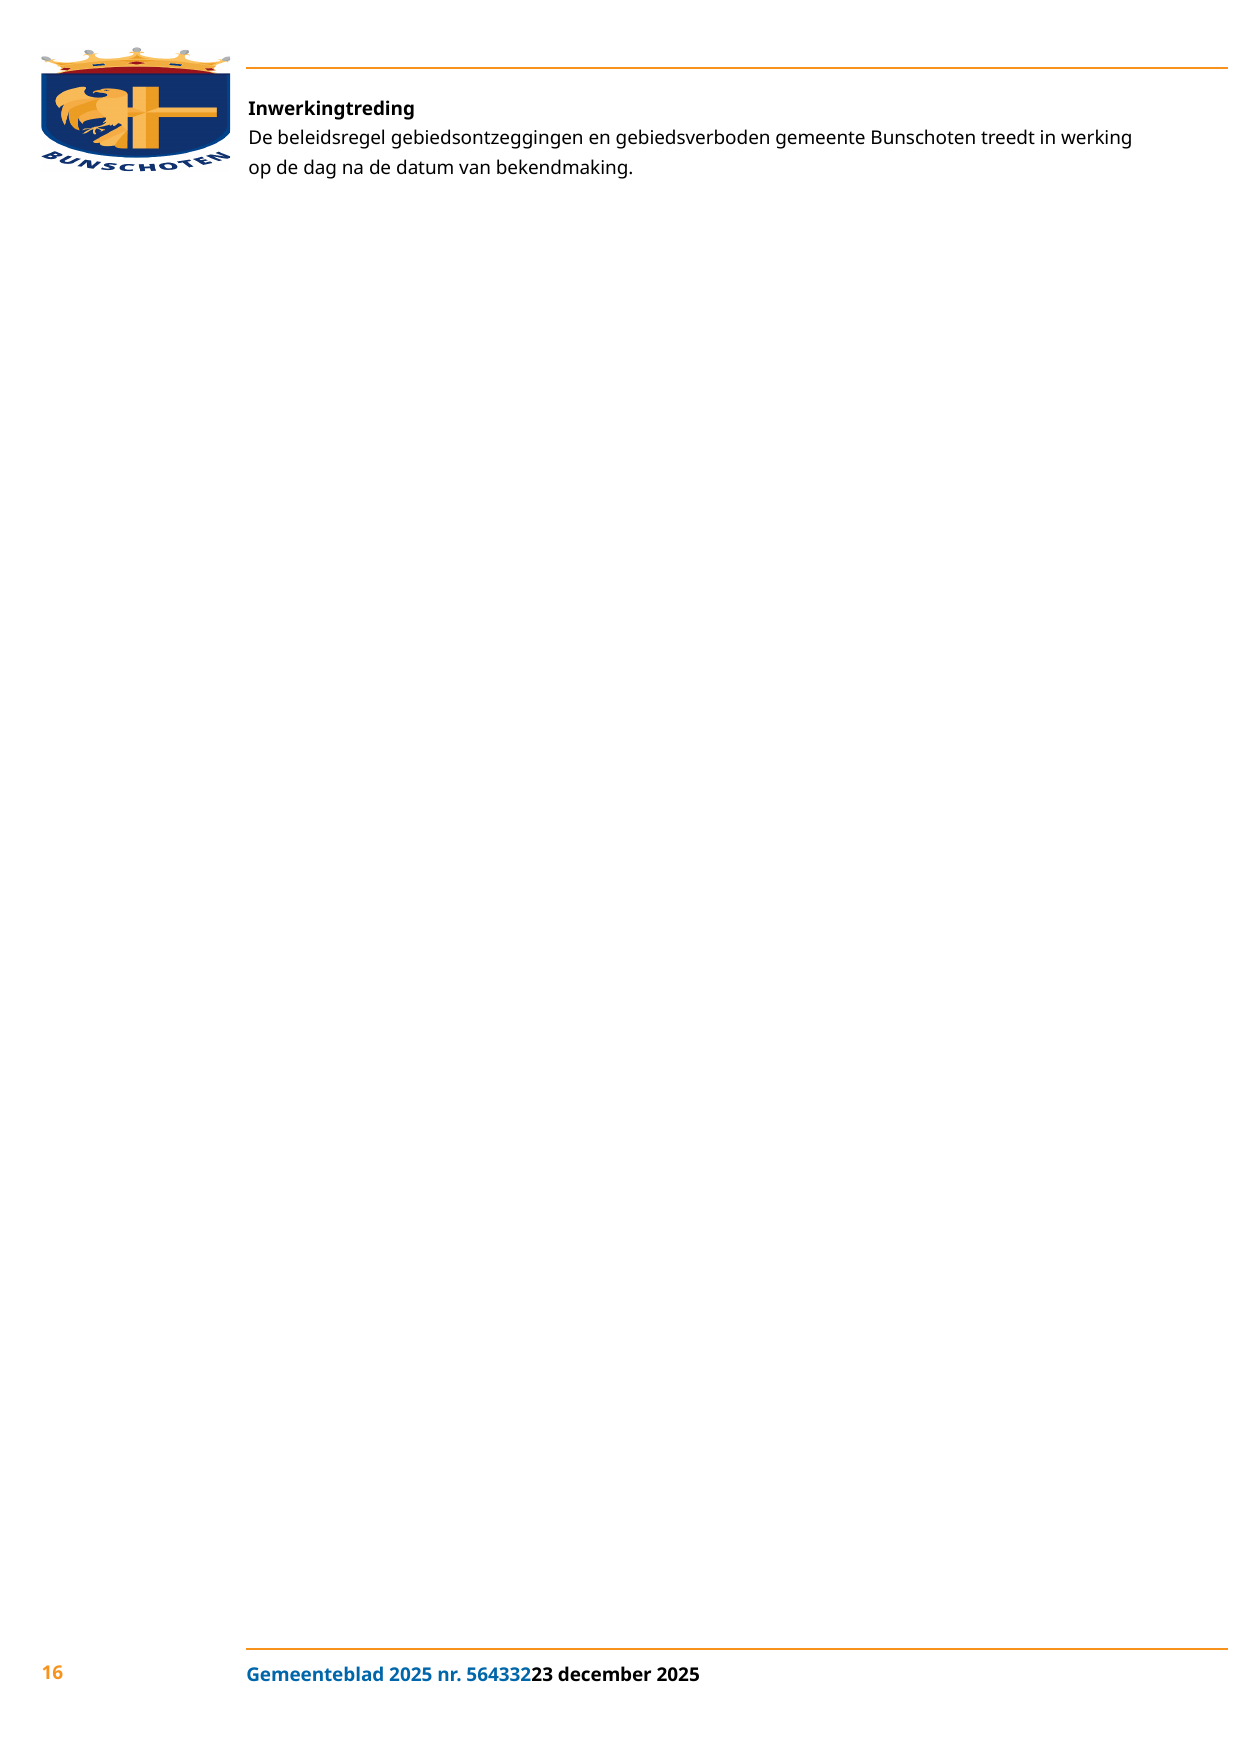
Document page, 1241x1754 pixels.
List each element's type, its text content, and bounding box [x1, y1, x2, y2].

picture [41, 47, 231, 172]
text De beleidsregel gebiedsontzeggingen en gebiedsverboden gemeente Bunschoten treedt in werking op de dag na de datum van bekendmaking. [248, 124, 1152, 180]
text Inwerkingtreding [248, 95, 1152, 121]
